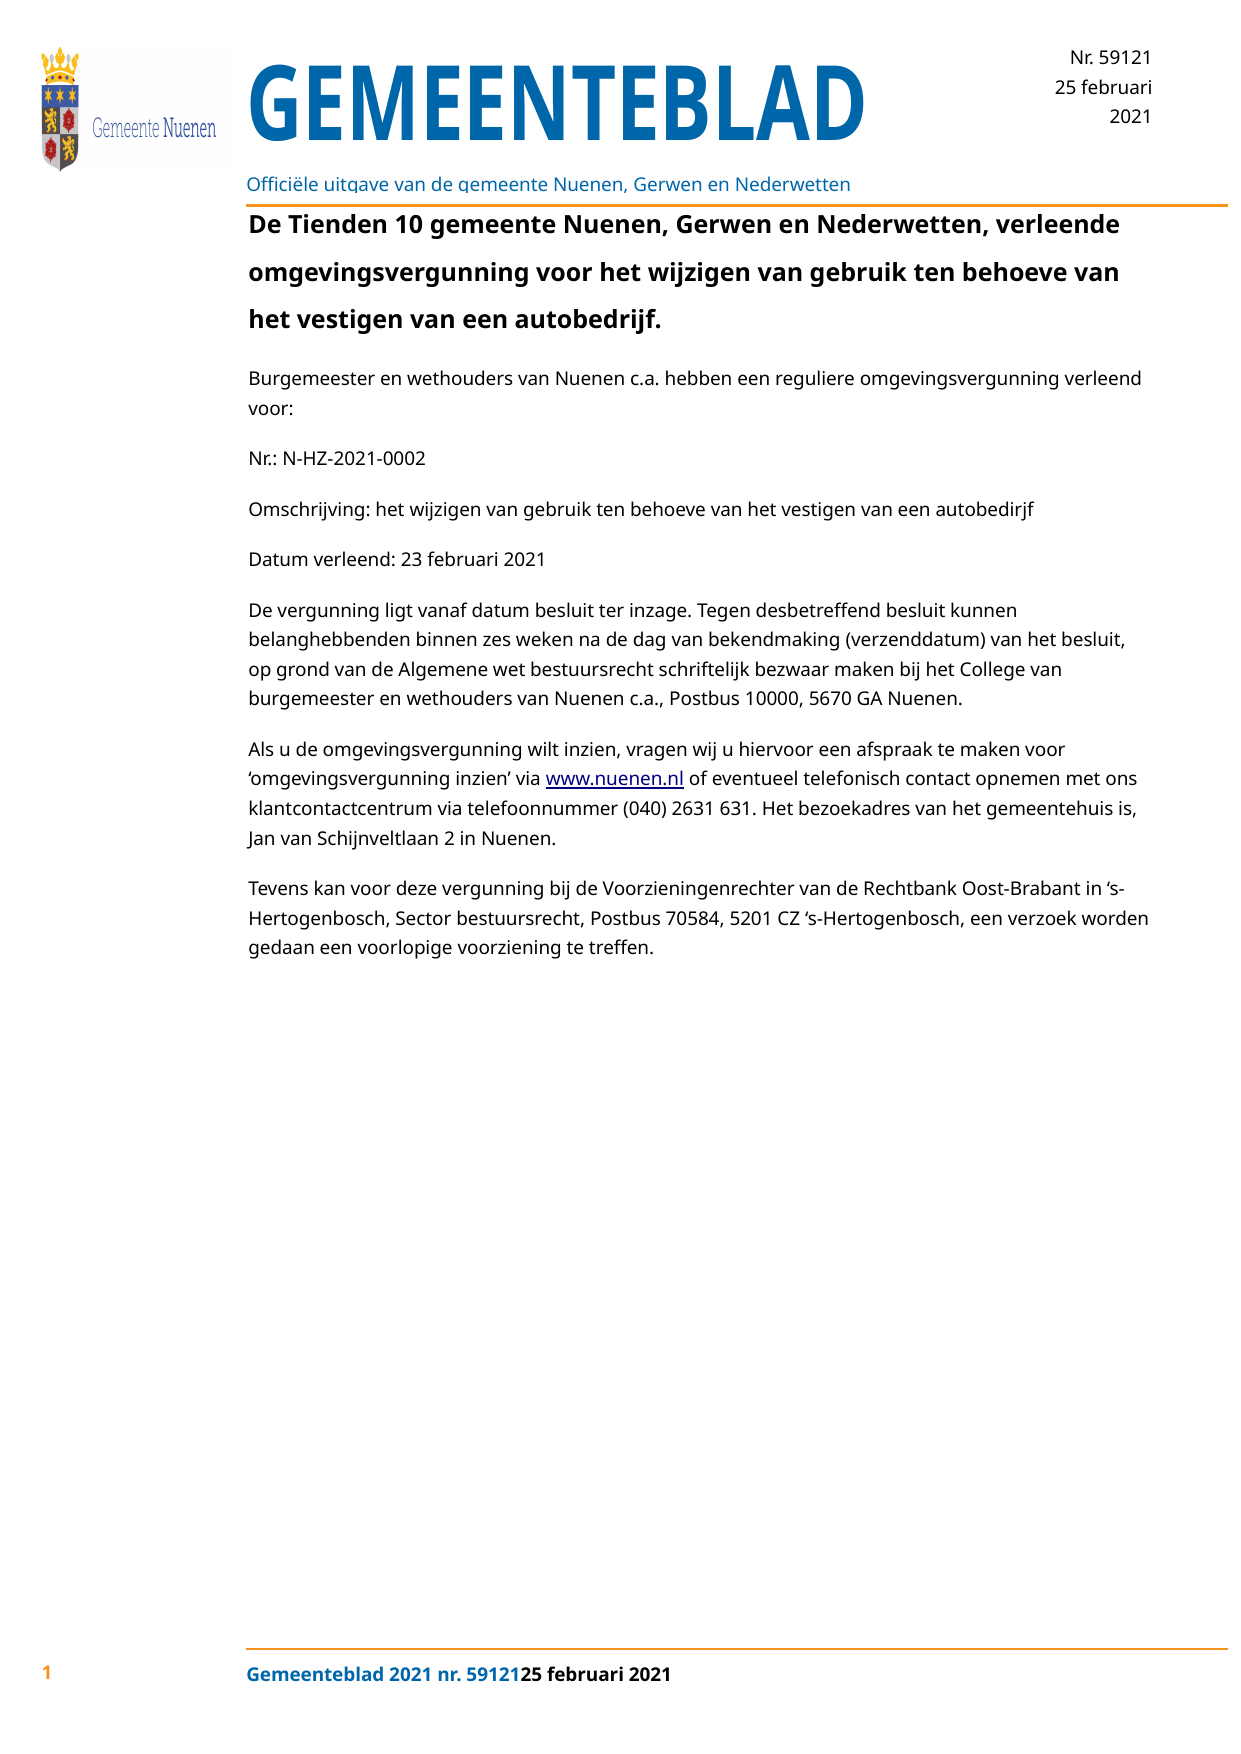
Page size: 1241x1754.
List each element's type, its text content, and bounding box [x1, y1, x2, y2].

text De vergunning ligt vanaf datum besluit ter inzage. Tegen desbetreffend besluit kunnen belanghebbenden binnen zes weken na de dag van bekendmaking (verzenddatum) van het besluit, op grond van de Algemene wet bestuursrecht schriftelijk bezwaar maken bij het College van burgemeester en wethouders van Nuenen c.a., Postbus 10000, 5670 GA Nuenen. [248, 597, 1152, 711]
text Tevens kan voor deze vergunning bij de Voorzieningenrechter van de Rechtbank Oost-Brabant in ‘s-Hertogenbosch, Sector bestuursrecht, Postbus 70584, 5201 CZ ‘s-Hertogenbosch, een verzoek worden gedaan een voorlopige voorziening te treffen. [248, 875, 1152, 960]
text Als u de omgevingsvergunning wilt inzien, vragen wij u hiervoor een afspraak te maken voor ‘omgevingsvergunning inzien’ via www.nuenen.nl of eventueel telefonisch contact opnemen met ons klantcontactcentrum via telefoonnummer (040) 2631 631. Het bezoekadres van het gemeentehuis is, Jan van Schijnveltlaan 2 in Nuenen. [248, 736, 1152, 850]
text Omschrijving: het wijzigen van gebruik ten behoeve van het vestigen van een autobedirjf [248, 496, 1152, 522]
text De Tienden 10 gemeente Nuenen, Gerwen en Nederwetten, verleende omgevingsvergunning voor het wijzigen van gebruik ten behoeve van het vestigen van een autobedrijf. [248, 207, 1152, 336]
text Nr.: N-HZ-2021-0002 [248, 446, 1152, 471]
picture [41, 47, 231, 172]
text Burgemeester en wethouders van Nuenen c.a. hebben een reguliere omgevingsvergunning verleend voor: [248, 366, 1152, 421]
text Datum verleend: 23 februari 2021 [248, 546, 1152, 572]
